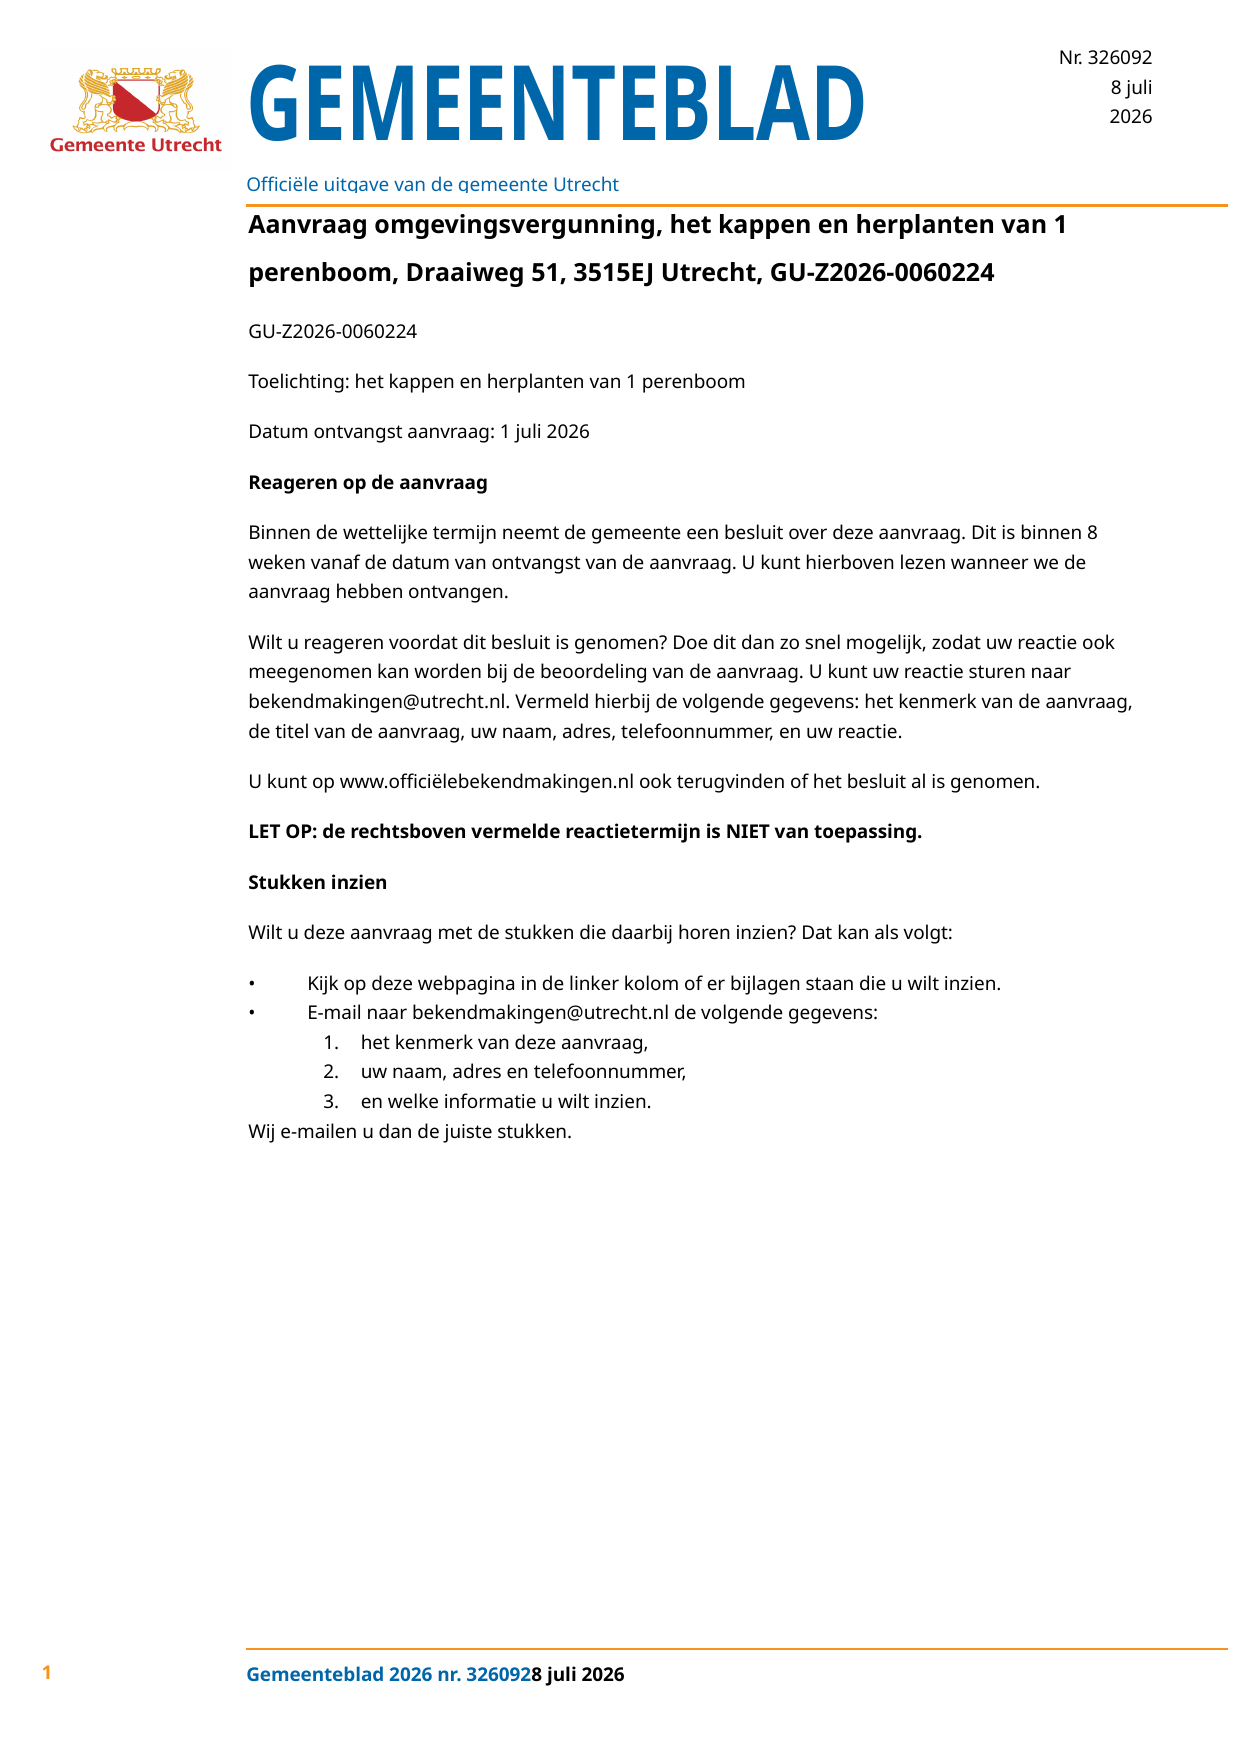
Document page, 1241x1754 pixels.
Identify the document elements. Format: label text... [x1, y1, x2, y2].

text Stukken inzien [248, 869, 1152, 895]
list uw naam, adres en telefoonnummer, [323, 1059, 1152, 1084]
text Wilt u reageren voordat dit besluit is genomen? Doe dit dan zo snel mogelijk, zodat uw reactie ook meegenomen kan worden bij de beoordeling van de aanvraag. U kunt uw reactie sturen naar bekendmakingen@utrecht.nl. Vermeld hierbij de volgende gegevens: het kenmerk van de aanvraag, de titel van de aanvraag, uw naam, adres, telefoonnummer, en uw reactie. [248, 629, 1152, 744]
text Wij e-mailen u dan de juiste stukken. [248, 1118, 1152, 1144]
text LET OP: de rechtsboven vermelde reactietermijn is NIET van toepassing. [248, 819, 1152, 844]
text Reageren op de aanvraag [248, 469, 1152, 495]
picture [41, 47, 231, 172]
list en welke informatie u wilt inzien. [323, 1088, 1152, 1114]
list E-mail naar bekendmakingen@utrecht.nl de volgende gegevens: [248, 999, 1152, 1025]
text Wilt u deze aanvraag met de stukken die daarbij horen inzien? Dat kan als volgt: [248, 919, 1152, 945]
text GU-Z2026-0060224 [248, 318, 1152, 344]
text Datum ontvangst aanvraag: 1 juli 2026 [248, 419, 1152, 444]
text U kunt op www.officiëlebekendmakingen.nl ook terugvinden of het besluit al is genomen. [248, 768, 1152, 794]
list het kenmerk van deze aanvraag, [323, 1029, 1152, 1055]
text Toelichting: het kappen en herplanten van 1 perenboom [248, 368, 1152, 394]
list Kijk op deze webpagina in de linker kolom of er bijlagen staan die u wilt inzien. [248, 970, 1152, 996]
text Binnen de wettelijke termijn neemt de gemeente een besluit over deze aanvraag. Dit is binnen 8 weken vanaf de datum van ontvangst van de aanvraag. U kunt hierboven lezen wanneer we de aanvraag hebben ontvangen. [248, 519, 1152, 604]
text Aanvraag omgevingsvergunning, het kappen en herplanten van 1 perenboom, Draaiweg 51, 3515EJ Utrecht, GU-Z2026-0060224 [248, 207, 1152, 288]
